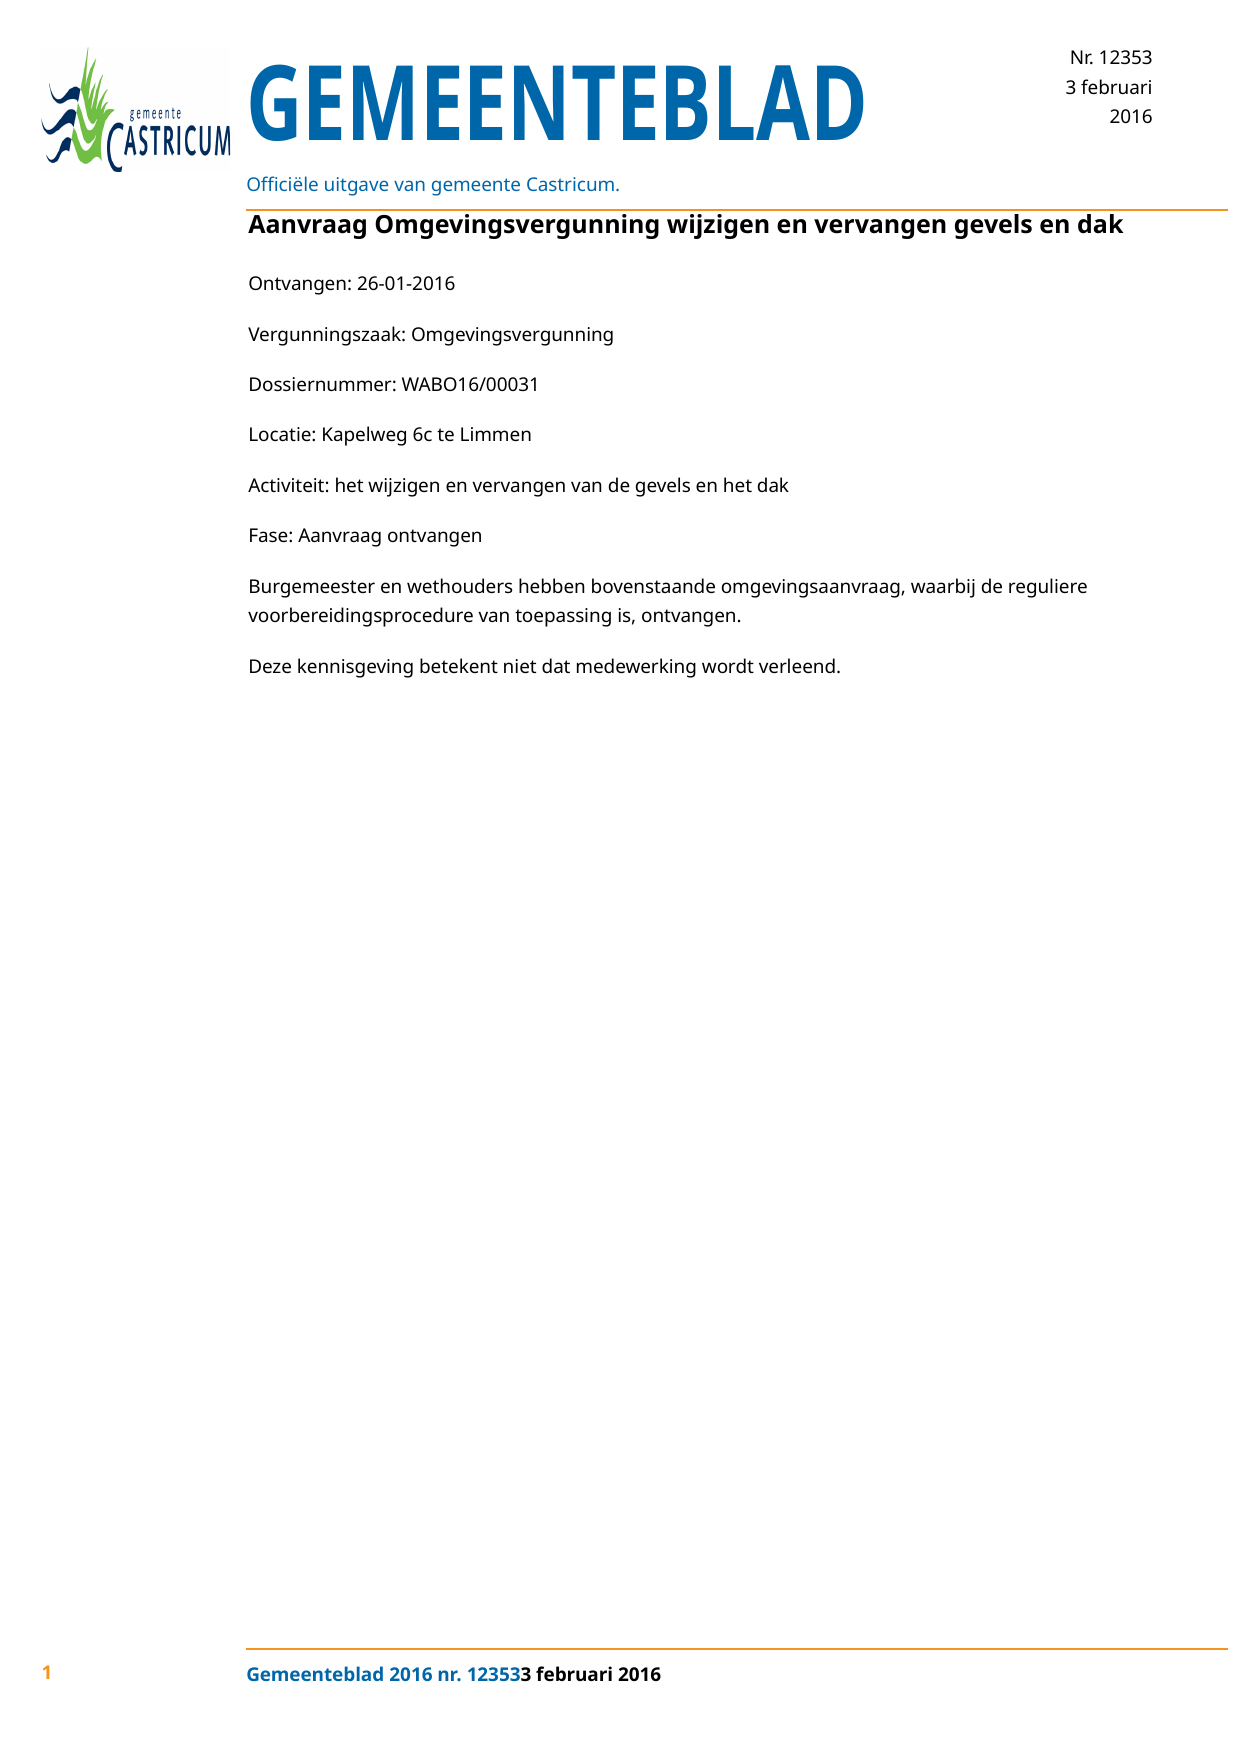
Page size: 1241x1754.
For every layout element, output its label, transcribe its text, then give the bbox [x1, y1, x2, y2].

text Ontvangen: 26-01-2016 [248, 270, 1152, 296]
text Dossiernummer: WABO16/00031 [248, 371, 1152, 397]
text Burgemeester en wethouders hebben bovenstaande omgevingsaanvraag, waarbij de reguliere voorbereidingsprocedure van toepassing is, ontvangen. [248, 573, 1152, 628]
picture [41, 47, 231, 172]
text Vergunningszaak: Omgevingsvergunning [248, 321, 1152, 346]
text Locatie: Kapelweg 6c te Limmen [248, 422, 1152, 447]
text Fase: Aanvraag ontvangen [248, 522, 1152, 548]
text Aanvraag Omgevingsvergunning wijzigen en vervangen gevels en dak [248, 211, 1152, 241]
text Activiteit: het wijzigen en vervangen van de gevels en het dak [248, 472, 1152, 498]
text Deze kennisgeving betekent niet dat medewerking wordt verleend. [248, 653, 1152, 678]
